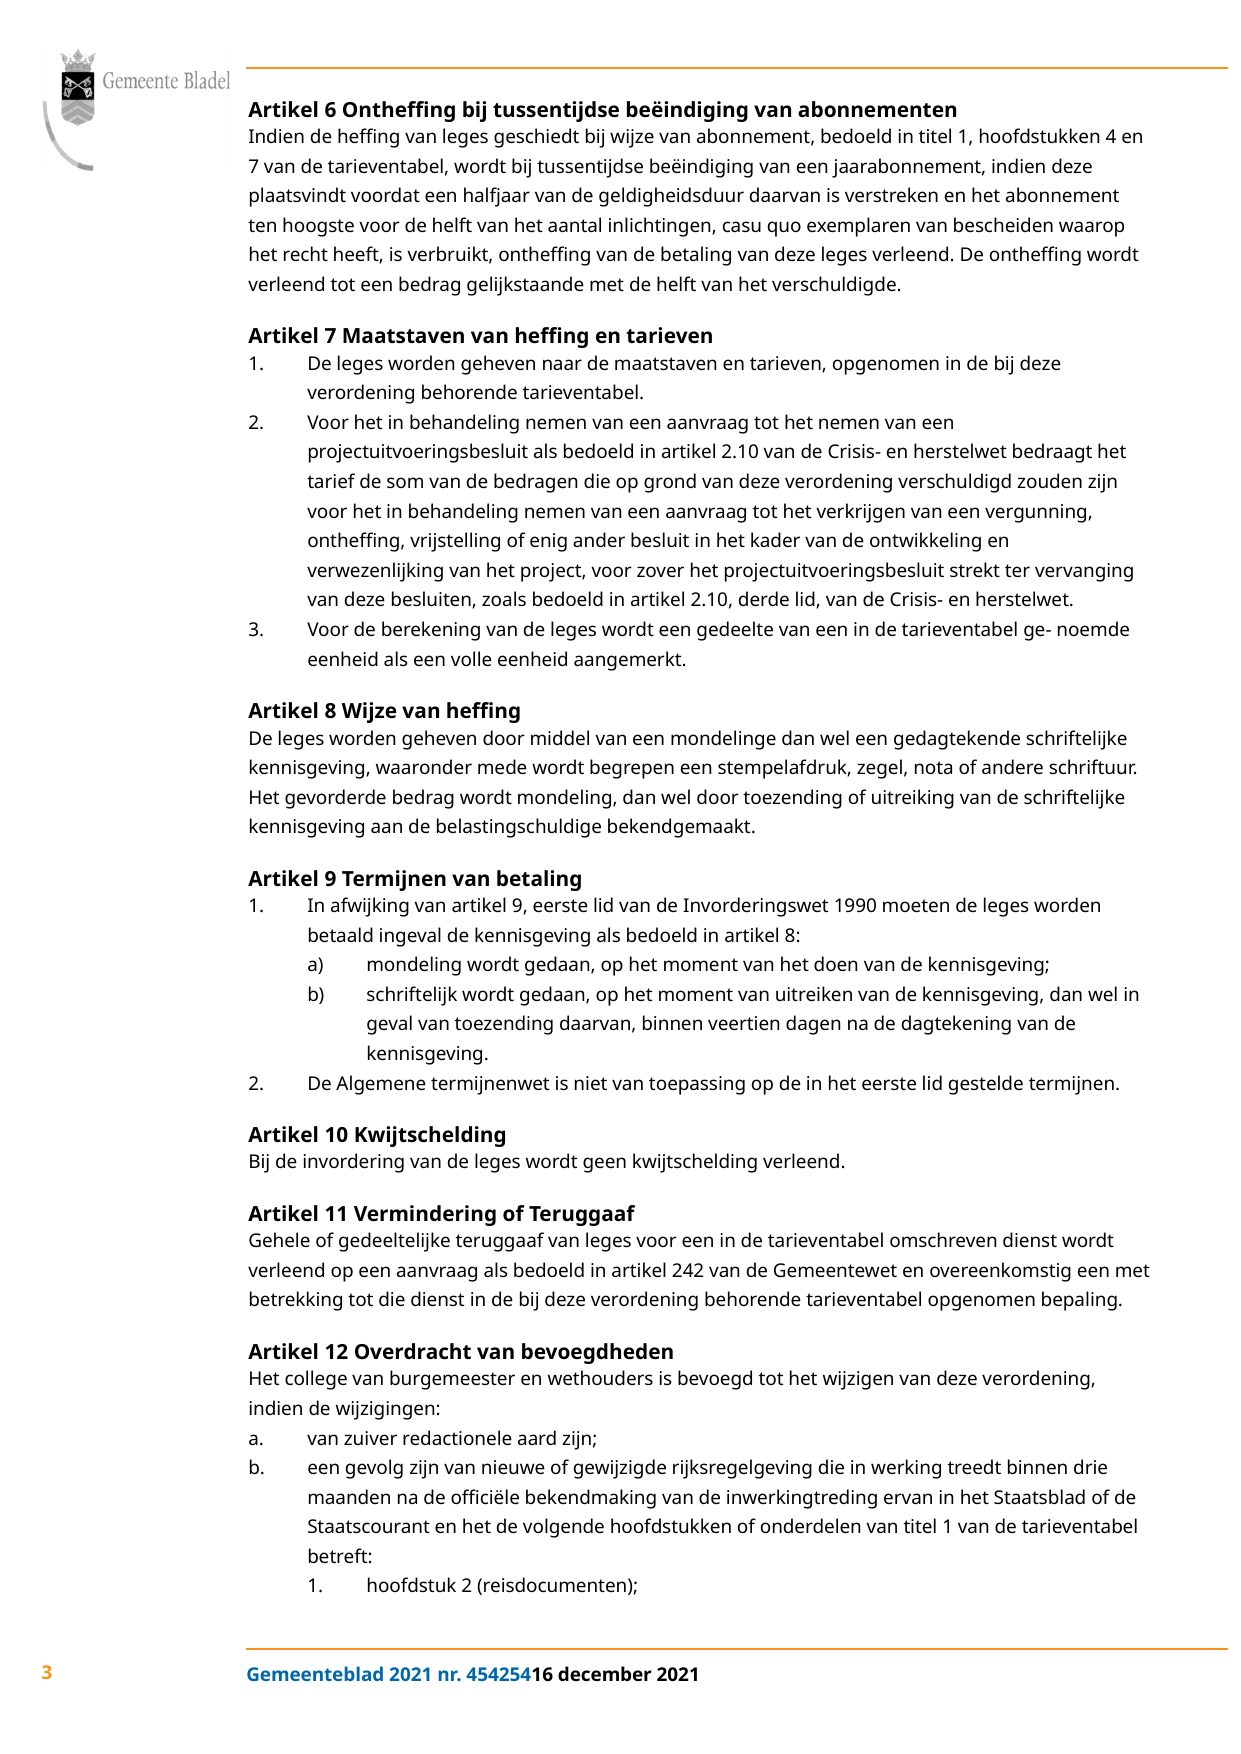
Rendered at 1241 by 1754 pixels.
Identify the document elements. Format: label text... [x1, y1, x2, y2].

text Artikel 7 Maatstaven van heffing en tarieven [248, 322, 1152, 350]
text Indien de heffing van leges geschiedt bij wijze van abonnement, bedoeld in titel 1, hoofdstukken 4 en 7 van de tarieventabel, wordt bij tussentijdse beëindiging van een jaarabonnement, indien deze plaatsvindt voordat een halfjaar van de geldigheidsduur daarvan is verstreken en het abonnement ten hoogste voor de helft van het aantal inlichtingen, casu quo exemplaren van bescheiden waarop het recht heeft, is verbruikt, ontheffing van de betaling van deze leges verleend. De ontheffing wordt verleend tot een bedrag gelijkstaande met de helft van het verschuldigde. [248, 123, 1152, 297]
list Voor de berekening van de leges wordt een gedeelte van een in de tarieventabel ge- noemde eenheid als een volle eenheid aangemerkt. [248, 616, 1152, 672]
text Artikel 9 Termijnen van betaling [248, 864, 1152, 892]
text Gehele of gedeeltelijke teruggaaf van leges voor een in de tarieventabel omschreven dienst wordt verleend op een aanvraag als bedoeld in artikel 242 van de Gemeentewet en overeenkomstig een met betrekking tot die dienst in de bij deze verordening behorende tarieventabel opgenomen bepaling. [248, 1227, 1152, 1312]
list In afwijking van artikel 9, eerste lid van de Invorderingswet 1990 moeten de leges worden betaald ingeval de kennisgeving als bedoeld in artikel 8: [248, 892, 1152, 948]
text Bij de invordering van de leges wordt geen kwijtschelding verleend. [248, 1149, 1152, 1174]
text Artikel 8 Wijze van heffing [248, 696, 1152, 725]
list De Algemene termijnenwet is niet van toepassing op de in het eerste lid gestelde termijnen. [248, 1070, 1152, 1096]
text De leges worden geheven door middel van een mondelinge dan wel een gedagtekende schriftelijke kennisgeving, waaronder mede wordt begrepen een stempelafdruk, zegel, nota of andere schriftuur. Het gevorderde bedrag wordt mondeling, dan wel door toezending of uitreiking van de schriftelijke kennisgeving aan de belastingschuldige bekendgemaakt. [248, 725, 1152, 839]
list van zuiver redactionele aard zijn; [248, 1425, 1152, 1450]
text Artikel 10 Kwijtschelding [248, 1120, 1152, 1149]
text Artikel 6 Ontheffing bij tussentijdse beëindiging van abonnementen [248, 95, 1152, 123]
list mondeling wordt gedaan, op het moment van het doen van de kennisgeving; [307, 951, 1152, 977]
list Voor het in behandeling nemen van een aanvraag tot het nemen van een projectuitvoeringsbesluit als bedoeld in artikel 2.10 van de Crisis- en herstelwet bedraagt het tarief de som van de bedragen die op grond van deze verordening verschuldigd zouden zijn voor het in behandeling nemen van een aanvraag tot het verkrijgen van een vergunning, ontheffing, vrijstelling of enig ander besluit in het kader van de ontwikkeling en verwezenlijking van het project, voor zover het projectuitvoeringsbesluit strekt ter vervanging van deze besluiten, zoals bedoeld in artikel 2.10, derde lid, van de Crisis- en herstelwet. [248, 409, 1152, 612]
text Artikel 12 Overdracht van bevoegdheden [248, 1337, 1152, 1366]
list een gevolg zijn van nieuwe of gewijzigde rijksregelgeving die in werking treedt binnen drie maanden na de officiële bekendmaking van de inwerkingtreding ervan in het Staatsblad of de Staatscourant en het de volgende hoofdstukken of onderdelen van titel 1 van de tarieventabel betreft: [248, 1454, 1152, 1569]
list De leges worden geheven naar de maatstaven en tarieven, opgenomen in de bij deze verordening behorende tarieventabel. [248, 350, 1152, 405]
picture [41, 47, 231, 172]
list hoofdstuk 2 (reisdocumenten); [307, 1573, 1152, 1598]
text Artikel 11 Vermindering of Teruggaaf [248, 1199, 1152, 1227]
text Het college van burgemeester en wethouders is bevoegd tot het wijzigen van deze verordening, indien de wijzigingen: [248, 1366, 1152, 1421]
list schriftelijk wordt gedaan, op het moment van uitreiken van de kennisgeving, dan wel in geval van toezending daarvan, binnen veertien dagen na de dagtekening van de kennisgeving. [307, 981, 1152, 1066]
